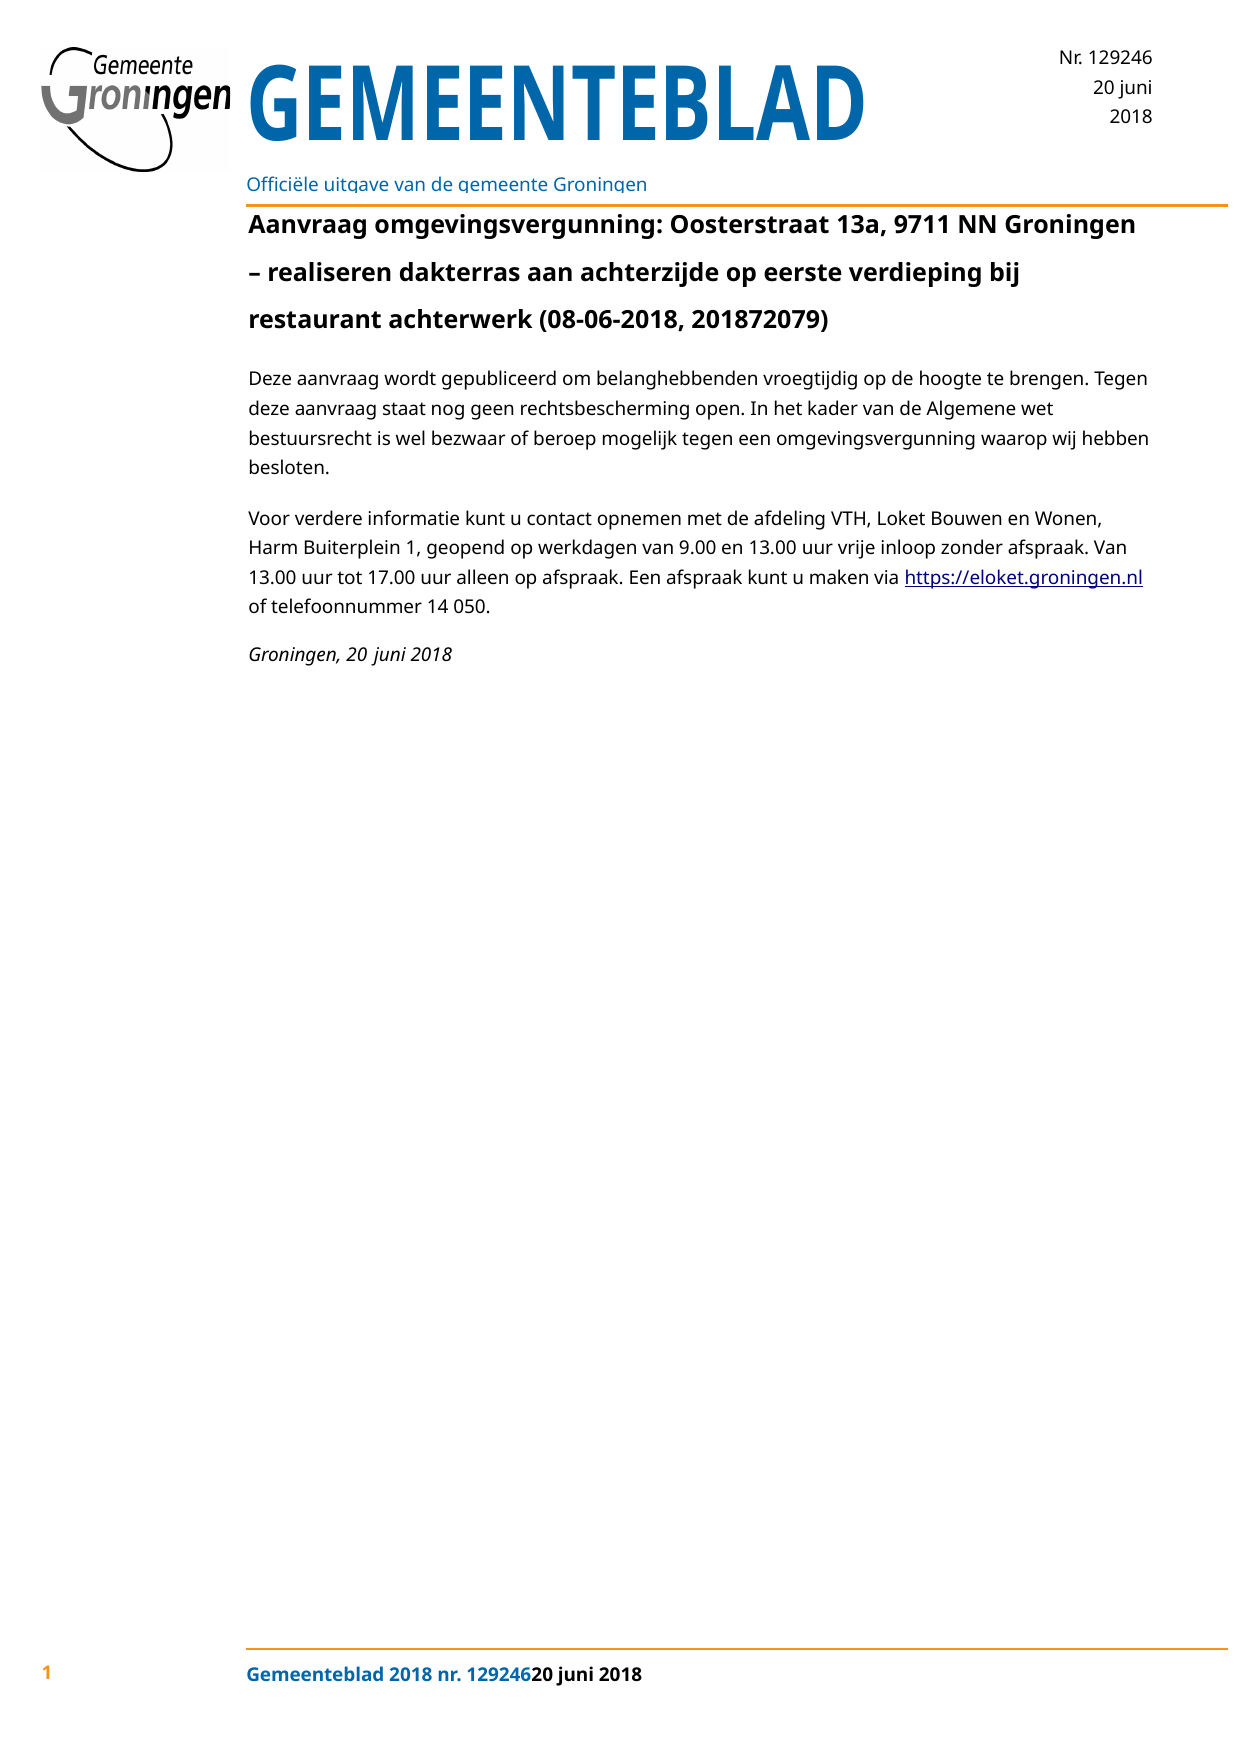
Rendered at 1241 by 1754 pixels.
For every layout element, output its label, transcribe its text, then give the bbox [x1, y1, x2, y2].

text Voor verdere informatie kunt u contact opnemen met de afdeling VTH, Loket Bouwen en Wonen, Harm Buiterplein 1, geopend op werkdagen van 9.00 en 13.00 uur vrije inloop zonder afspraak. Van 13.00 uur tot 17.00 uur alleen op afspraak. Een afspraak kunt u maken via https://eloket.groningen.nl of telefoonnummer 14 050. [248, 505, 1152, 619]
text Groningen, 20 juni 2018 [248, 641, 1152, 667]
picture [41, 47, 231, 172]
text Aanvraag omgevingsvergunning: Oosterstraat 13a, 9711 NN Groningen – realiseren dakterras aan achterzijde op eerste verdieping bij restaurant achterwerk (08-06-2018, 201872079) [248, 207, 1152, 336]
text Deze aanvraag wordt gepubliceerd om belanghebbenden vroegtijdig op de hoogte te brengen. Tegen deze aanvraag staat nog geen rechtsbescherming open. In het kader van de Algemene wet bestuursrecht is wel bezwaar of beroep mogelijk tegen een omgevingsvergunning waarop wij hebben besloten. [248, 366, 1152, 480]
